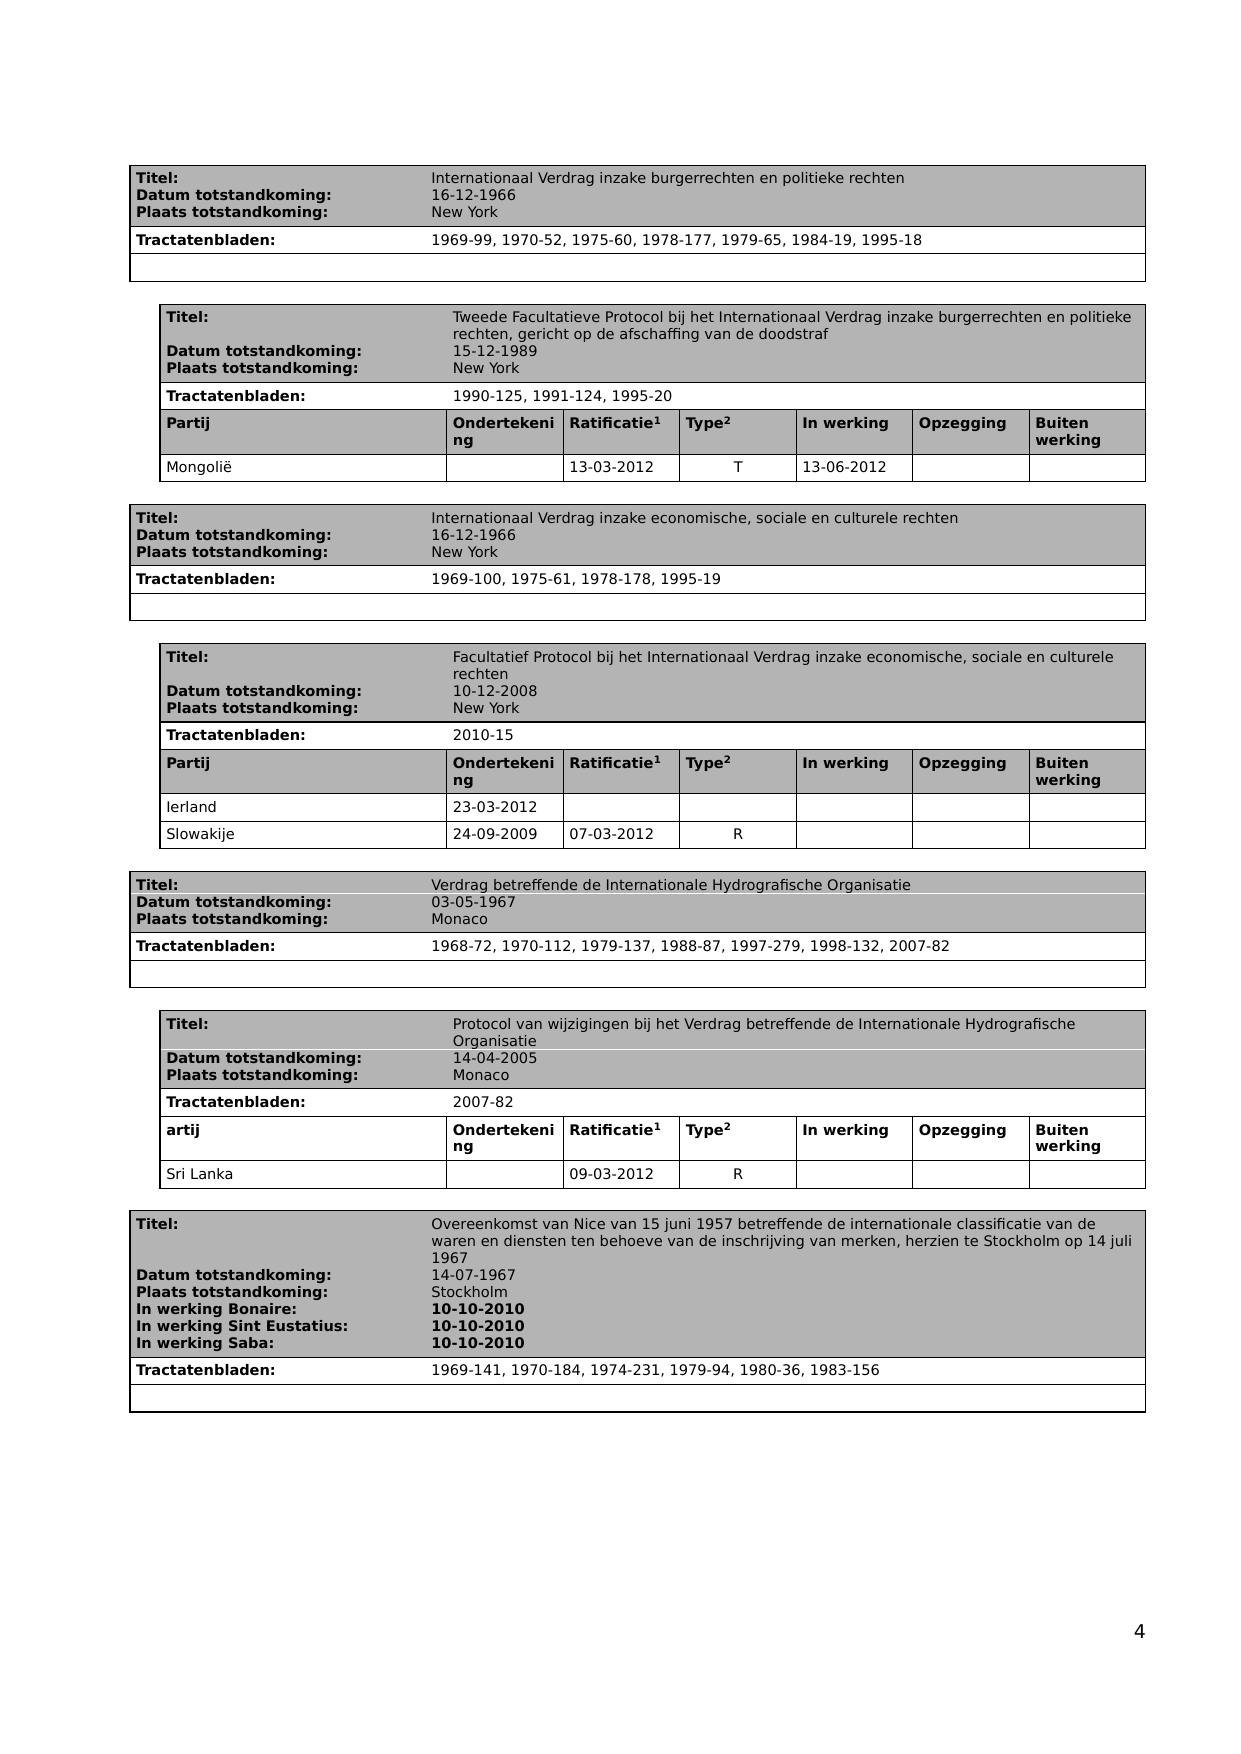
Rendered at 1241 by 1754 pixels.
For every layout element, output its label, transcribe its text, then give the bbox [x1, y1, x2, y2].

table_cell 14-04-2005 [447, 1050, 1145, 1067]
table_cell Tractatenbladen: [131, 566, 425, 593]
table_cell 24-09-2009 [447, 822, 563, 848]
table_cell 13-06-2012 [797, 455, 912, 481]
table_cell Tractatenbladen: [131, 1358, 425, 1384]
table_cell Partij [161, 410, 446, 454]
table_cell Opzegging [913, 750, 1029, 793]
table_cell [797, 822, 912, 848]
table_cell artij [161, 1117, 446, 1160]
table_cell Ondertekening [447, 750, 563, 793]
table_cell [913, 822, 1029, 848]
table_cell Buiten werking [1030, 410, 1145, 454]
table_cell Mongolië [161, 455, 446, 481]
table_cell Type2 [680, 410, 796, 454]
table_cell Tractatenbladen: [161, 383, 447, 409]
table_cell [913, 1161, 1029, 1187]
table_cell R [680, 822, 796, 848]
table_cell Slowakije [161, 822, 446, 848]
table_cell Partij [161, 750, 446, 793]
table_cell Tractatenbladen: [131, 933, 425, 959]
table_cell Tractatenbladen: [131, 227, 425, 253]
table_cell Plaats totstandkoming: [161, 1067, 447, 1088]
table_header Titel: [131, 1211, 425, 1267]
table_cell New York [447, 360, 1145, 382]
table_cell Opzegging [913, 1117, 1029, 1160]
table_cell In werking [797, 410, 912, 454]
table_cell 1968-72, 1970-112, 1979-137, 1988-87, 1997-279, 1998-132, 2007-82 [425, 933, 1145, 959]
table_cell [131, 254, 1145, 281]
table_cell [1030, 455, 1145, 481]
table_cell Type2 [680, 750, 796, 793]
table_cell New York [447, 700, 1145, 721]
table_cell [913, 794, 1029, 821]
table_cell Ondertekening [447, 410, 563, 454]
table_cell [1030, 794, 1145, 821]
table_cell Sri Lanka [161, 1161, 446, 1187]
table_cell 10-10-2010 [425, 1318, 1145, 1335]
table_cell Monaco [425, 911, 1145, 932]
table_cell 03-05-1967 [425, 894, 1145, 911]
table_cell [913, 455, 1029, 481]
table_header Titel: [131, 505, 425, 527]
table_cell Plaats totstandkoming: [161, 700, 447, 721]
table_cell [131, 594, 1145, 620]
table_cell [797, 794, 912, 821]
table_cell 10-10-2010 [425, 1335, 1145, 1357]
table_cell 10-10-2010 [425, 1301, 1145, 1318]
table_cell Tractatenbladen: [161, 723, 447, 749]
table_cell R [680, 1161, 796, 1187]
table_cell Buiten werking [1030, 750, 1145, 793]
table_cell [564, 794, 679, 821]
table_header Protocol van wijzigingen bij het Verdrag betreffende de Internationale Hydrografische Organisatie [447, 1011, 1145, 1049]
table_cell New York [425, 204, 1145, 226]
table_cell [447, 1161, 563, 1187]
table_header Titel: [161, 1011, 447, 1049]
table_header Internationaal Verdrag inzake economische, sociale en culturele rechten [425, 505, 1145, 527]
table_header Facultatief Protocol bij het Internationaal Verdrag inzake economische, sociale en culturele rechten [447, 644, 1145, 683]
table_header Verdrag betreffende de Internationale Hydrografische Organisatie [425, 872, 1145, 893]
table_cell In werking Sint Eustatius: [131, 1318, 425, 1335]
table_cell [680, 794, 796, 821]
table_cell Tractatenbladen: [161, 1089, 447, 1116]
table_cell 1969-99, 1970-52, 1975-60, 1978-177, 1979-65, 1984-19, 1995-18 [425, 227, 1145, 253]
table_cell 09-03-2012 [564, 1161, 679, 1187]
table_cell [797, 1161, 912, 1187]
table_header Titel: [131, 166, 425, 187]
table_cell Datum totstandkoming: [131, 894, 425, 911]
table_cell 14-07-1967 [425, 1267, 1145, 1284]
table_header Tweede Facultatieve Protocol bij het Internationaal Verdrag inzake burgerrechten en politieke rechten, gericht op de afschaffing van de doodstraf [447, 305, 1145, 343]
table_cell 1969-100, 1975-61, 1978-178, 1995-19 [425, 566, 1145, 593]
table_cell 1969-141, 1970-184, 1974-231, 1979-94, 1980-36, 1983-156 [425, 1358, 1145, 1384]
table_cell [131, 1385, 1145, 1411]
table_cell Monaco [447, 1067, 1145, 1088]
table_cell 10-12-2008 [447, 683, 1145, 700]
table_cell In werking Bonaire: [131, 1301, 425, 1318]
table_cell 07-03-2012 [564, 822, 679, 848]
table_cell Type2 [680, 1117, 796, 1160]
table_header Overeenkomst van Nice van 15 juni 1957 betreffende de internationale classificatie van de waren en diensten ten behoeve van de inschrijving van merken, herzien te Stockholm op 14 juli 1967 [425, 1211, 1145, 1267]
table_cell T [680, 455, 796, 481]
table_cell Ierland [161, 794, 446, 821]
table_cell 13-03-2012 [564, 455, 679, 481]
table_cell Datum totstandkoming: [131, 187, 425, 204]
table_cell [447, 455, 563, 481]
table_header Internationaal Verdrag inzake burgerrechten en politieke rechten [425, 166, 1145, 187]
table_cell [1030, 1161, 1145, 1187]
table_header Titel: [131, 872, 425, 893]
table_cell 2010-15 [447, 723, 1145, 749]
table_cell 1990-125, 1991-124, 1995-20 [447, 383, 1145, 409]
table_header Titel: [161, 305, 447, 343]
table_cell Datum totstandkoming: [131, 1267, 425, 1284]
table_cell Ratificatie1 [564, 750, 679, 793]
table_cell [1030, 822, 1145, 848]
table_cell [131, 961, 1145, 987]
table_cell In werking [797, 1117, 912, 1160]
table_cell Datum totstandkoming: [161, 343, 447, 360]
table_cell Plaats totstandkoming: [131, 911, 425, 932]
table_cell Datum totstandkoming: [131, 527, 425, 544]
table_cell 15-12-1989 [447, 343, 1145, 360]
table_cell Ratificatie1 [564, 410, 679, 454]
table_cell Plaats totstandkoming: [131, 204, 425, 226]
table_cell Plaats totstandkoming: [131, 544, 425, 565]
table_cell Datum totstandkoming: [161, 1050, 447, 1067]
table_cell Ondertekening [447, 1117, 563, 1160]
table_cell Datum totstandkoming: [161, 683, 447, 700]
table_cell New York [425, 544, 1145, 565]
table_cell Plaats totstandkoming: [131, 1284, 425, 1301]
table_cell In werking [797, 750, 912, 793]
table_cell Opzegging [913, 410, 1029, 454]
table_cell Ratificatie1 [564, 1117, 679, 1160]
table_cell 23-03-2012 [447, 794, 563, 821]
table_cell In werking Saba: [131, 1335, 425, 1357]
table_cell Buiten werking [1030, 1117, 1145, 1160]
table_cell 2007-82 [447, 1089, 1145, 1116]
table_header Titel: [161, 644, 447, 683]
table_cell Stockholm [425, 1284, 1145, 1301]
table_cell 16-12-1966 [425, 527, 1145, 544]
table_cell 16-12-1966 [425, 187, 1145, 204]
table_cell Plaats totstandkoming: [161, 360, 447, 382]
